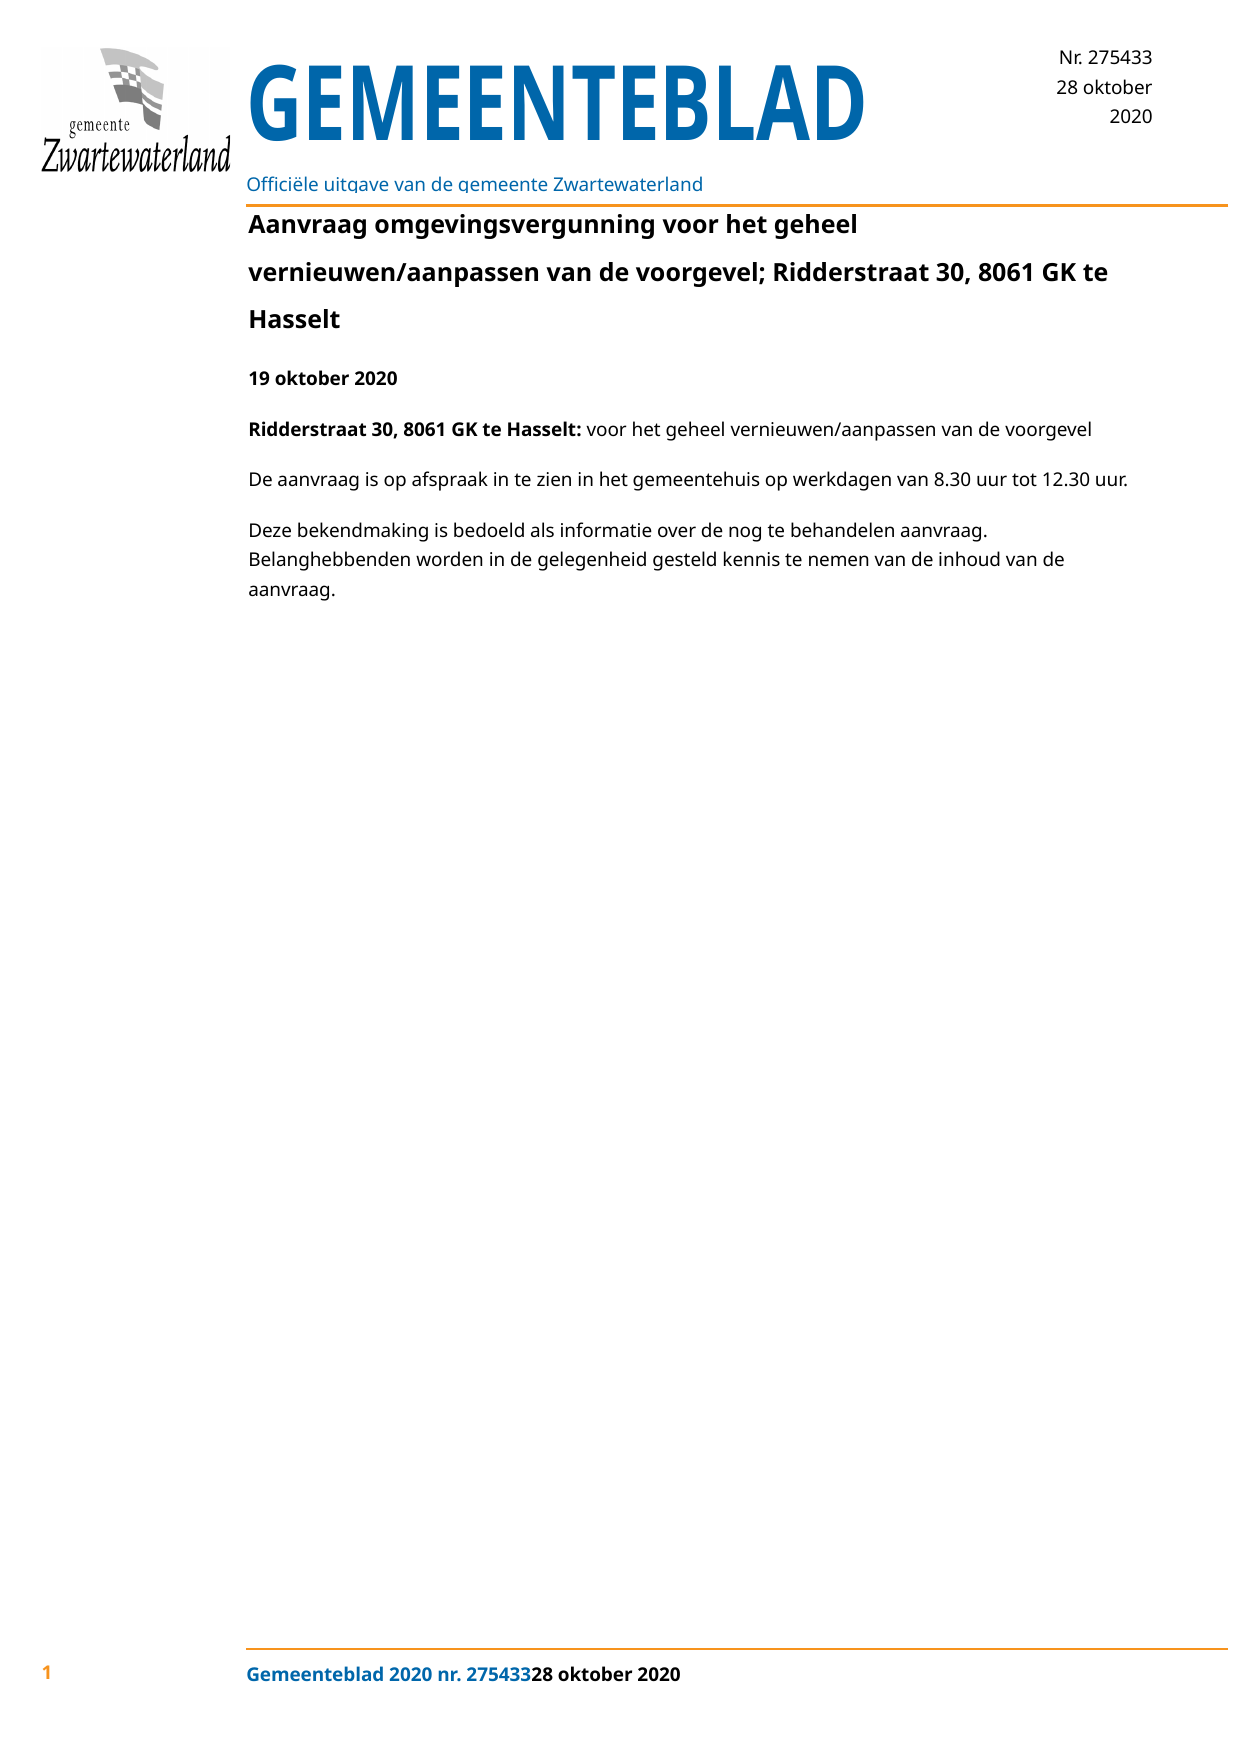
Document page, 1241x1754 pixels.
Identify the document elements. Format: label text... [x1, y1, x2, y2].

text De aanvraag is op afspraak in te zien in het gemeentehuis op werkdagen van 8.30 uur tot 12.30 uur. [248, 466, 1152, 492]
text Deze bekendmaking is bedoeld als informatie over de nog te behandelen aanvraag. Belanghebbenden worden in de gelegenheid gesteld kennis te nemen van de inhoud van de aanvraag. [248, 517, 1152, 602]
text 19 oktober 2020 [248, 366, 1152, 391]
picture [41, 47, 231, 172]
text Aanvraag omgevingsvergunning voor het geheel vernieuwen/aanpassen van de voorgevel; Ridderstraat 30, 8061 GK te Hasselt [248, 207, 1152, 336]
text Ridderstraat 30, 8061 GK te Hasselt: voor het geheel vernieuwen/aanpassen van de voorgevel [248, 416, 1152, 442]
